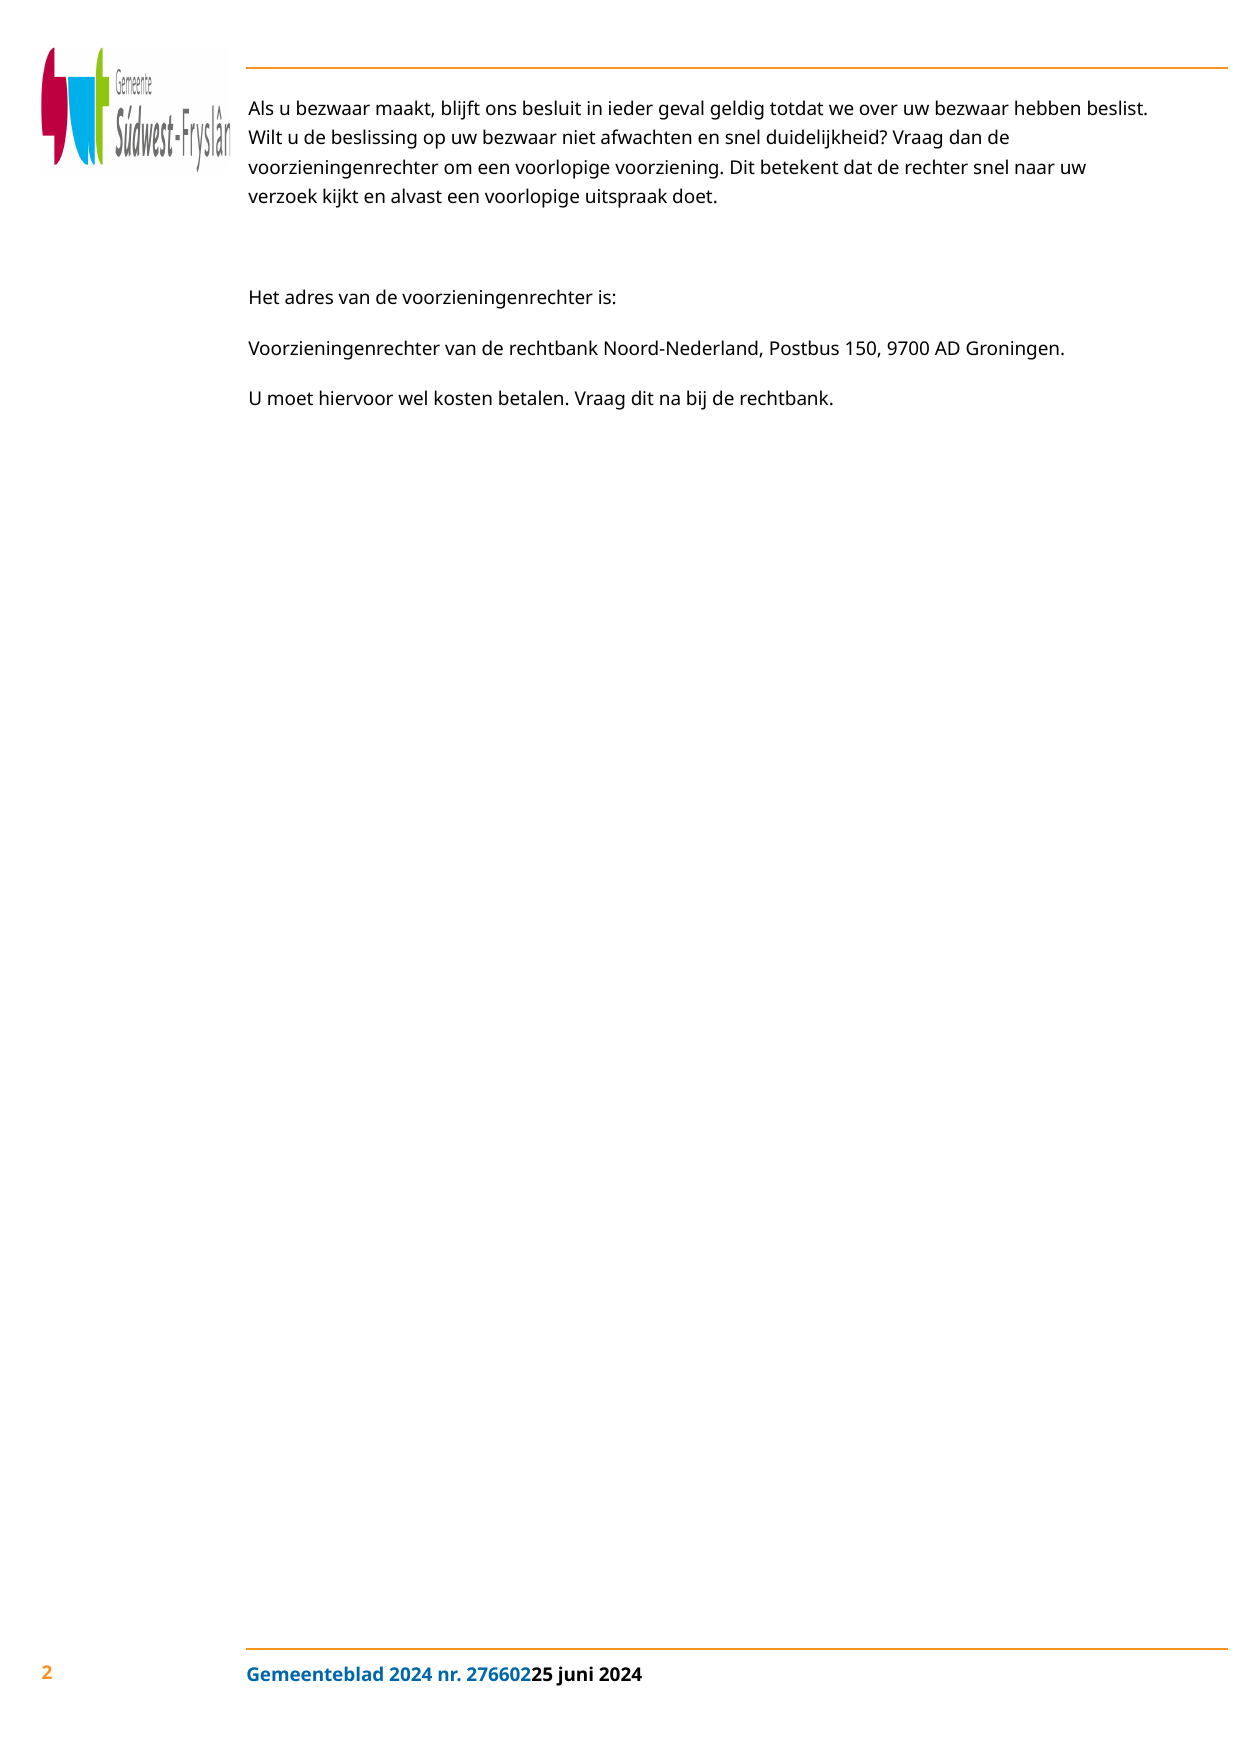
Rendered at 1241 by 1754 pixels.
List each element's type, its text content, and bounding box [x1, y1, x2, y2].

picture [41, 47, 231, 172]
text Als u bezwaar maakt, blijft ons besluit in ieder geval geldig totdat we over uw bezwaar hebben beslist. Wilt u de beslissing op uw bezwaar niet afwachten en snel duidelijkheid? Vraag dan de voorzieningenrechter om een voorlopige voorziening. Dit betekent dat de rechter snel naar uw verzoek kijkt en alvast een voorlopige uitspraak doet. [248, 95, 1152, 209]
text Het adres van de voorzieningenrechter is: [248, 284, 1152, 310]
text U moet hiervoor wel kosten betalen. Vraag dit na bij de rechtbank. [248, 385, 1152, 411]
text Voorzieningenrechter van de rechtbank Noord-Nederland, Postbus 150, 9700 AD Groningen. [248, 335, 1152, 361]
